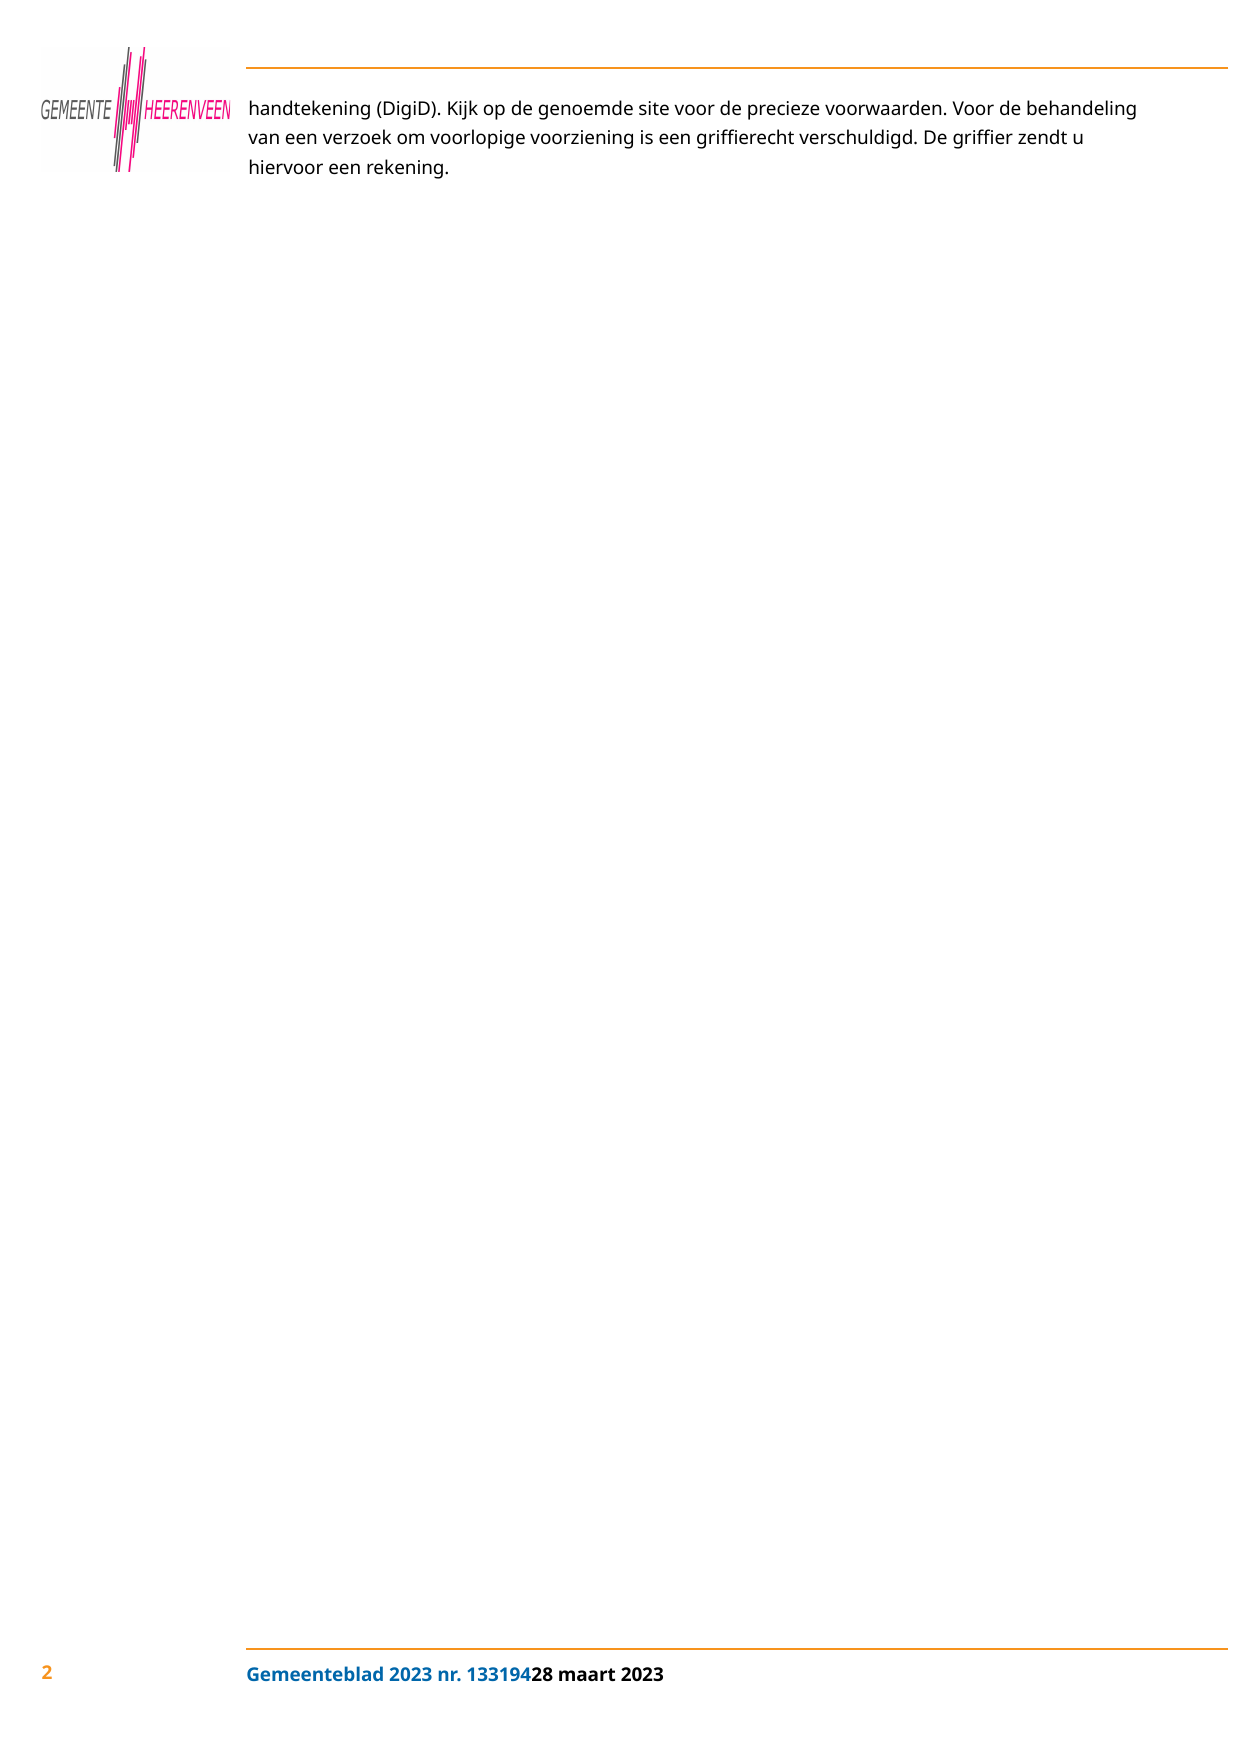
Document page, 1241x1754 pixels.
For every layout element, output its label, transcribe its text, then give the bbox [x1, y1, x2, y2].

text handtekening (DigiD). Kijk op de genoemde site voor de precieze voorwaarden. Voor de behandeling van een verzoek om voorlopige voorziening is een griffierecht verschuldigd. De griffier zendt u hiervoor een rekening. [248, 95, 1152, 180]
picture [41, 47, 231, 172]
